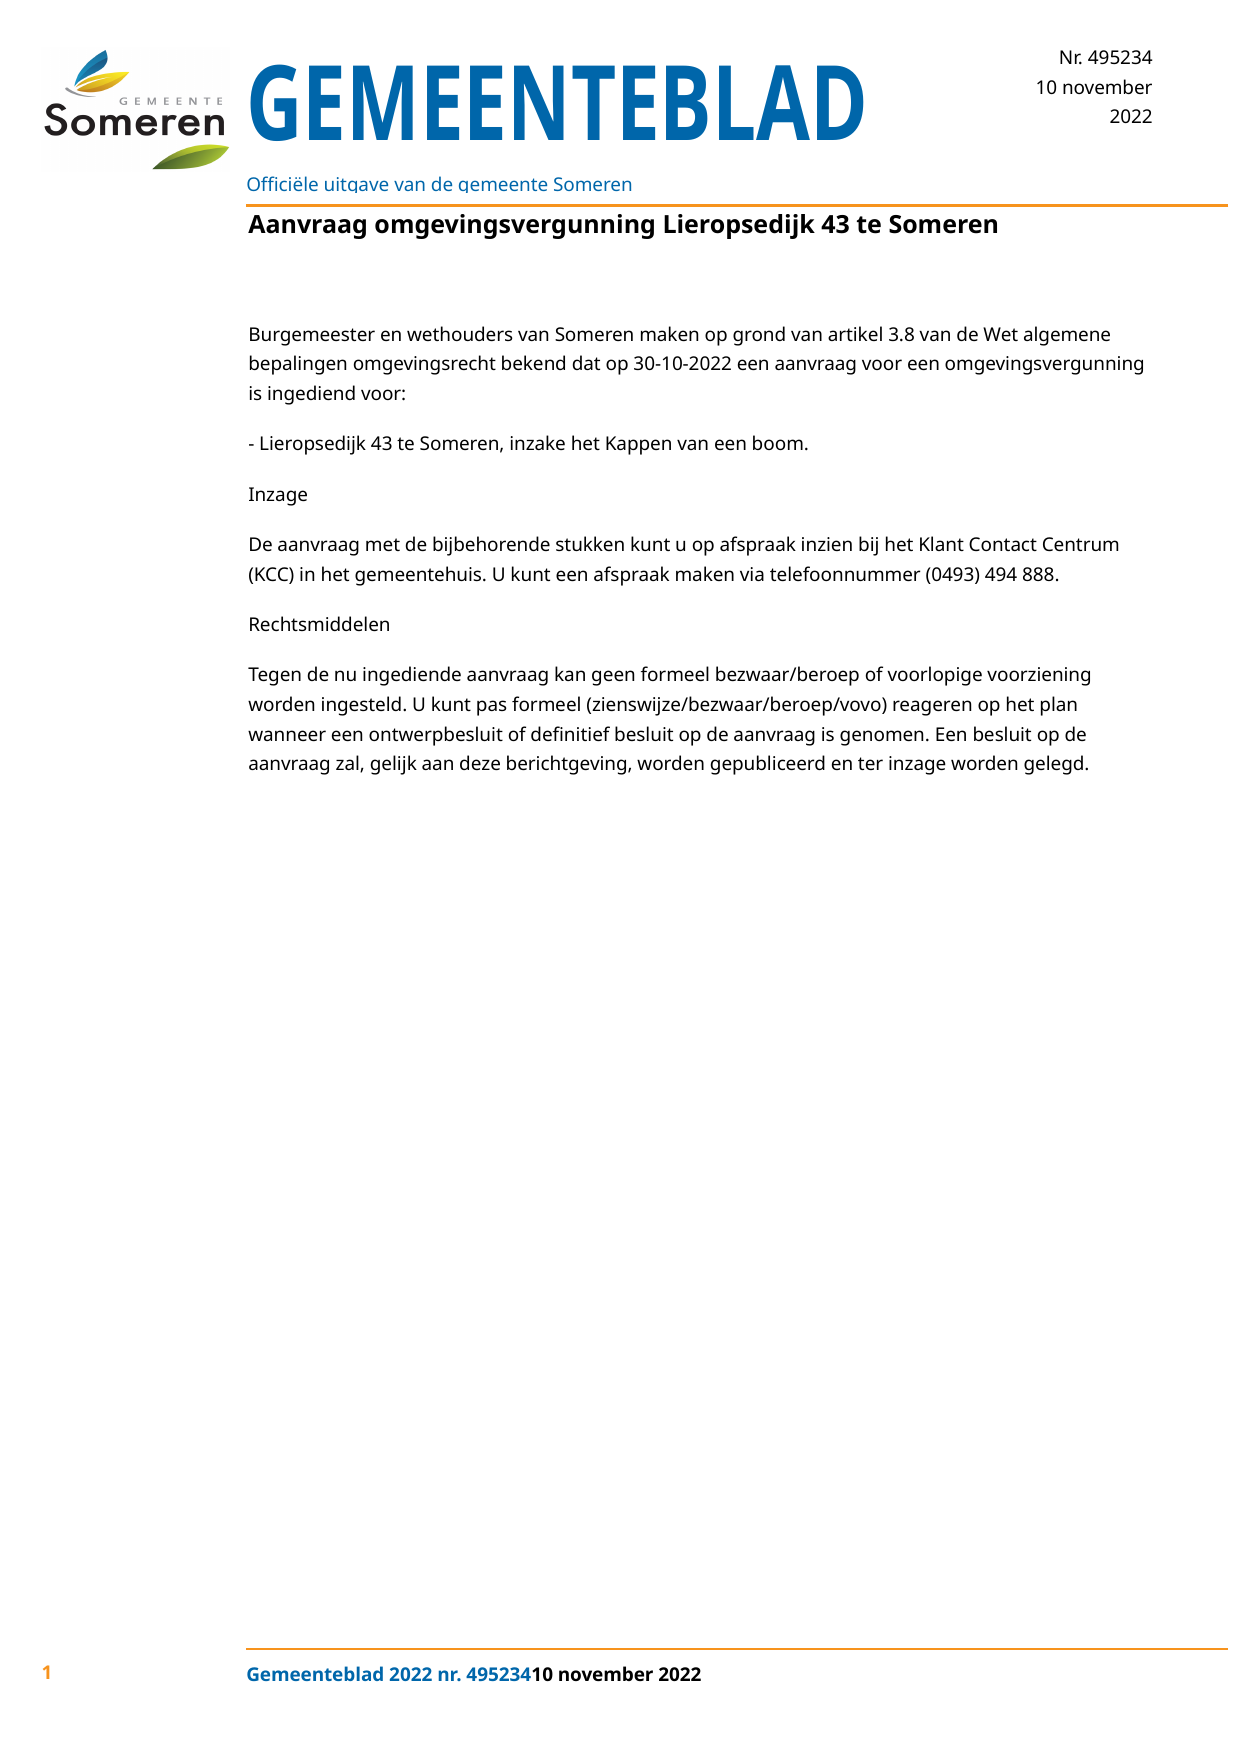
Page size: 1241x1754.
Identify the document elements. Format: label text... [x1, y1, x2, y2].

text Burgemeester en wethouders van Someren maken op grond van artikel 3.8 van de Wet algemene bepalingen omgevingsrecht bekend dat op 30-10-2022 een aanvraag voor een omgevingsvergunning is ingediend voor: [248, 321, 1152, 406]
text Rechtsmiddelen [248, 611, 1152, 637]
text De aanvraag met de bijbehorende stukken kunt u op afspraak inzien bij het Klant Contact Centrum (KCC) in het gemeentehuis. U kunt een afspraak maken via telefoonnummer (0493) 494 888. [248, 531, 1152, 586]
text Aanvraag omgevingsvergunning Lieropsedijk 43 te Someren [248, 207, 1152, 241]
text Inzage [248, 481, 1152, 506]
text - Lieropsedijk 43 te Someren, inzake het Kappen van een boom. [248, 430, 1152, 456]
picture [41, 47, 231, 172]
text Tegen de nu ingediende aanvraag kan geen formeel bezwaar/beroep of voorlopige voorziening worden ingesteld. U kunt pas formeel (zienswijze/bezwaar/beroep/vovo) reageren op het plan wanneer een ontwerpbesluit of definitief besluit op de aanvraag is genomen. Een besluit op de aanvraag zal, gelijk aan deze berichtgeving, worden gepubliceerd en ter inzage worden gelegd. [248, 662, 1152, 776]
